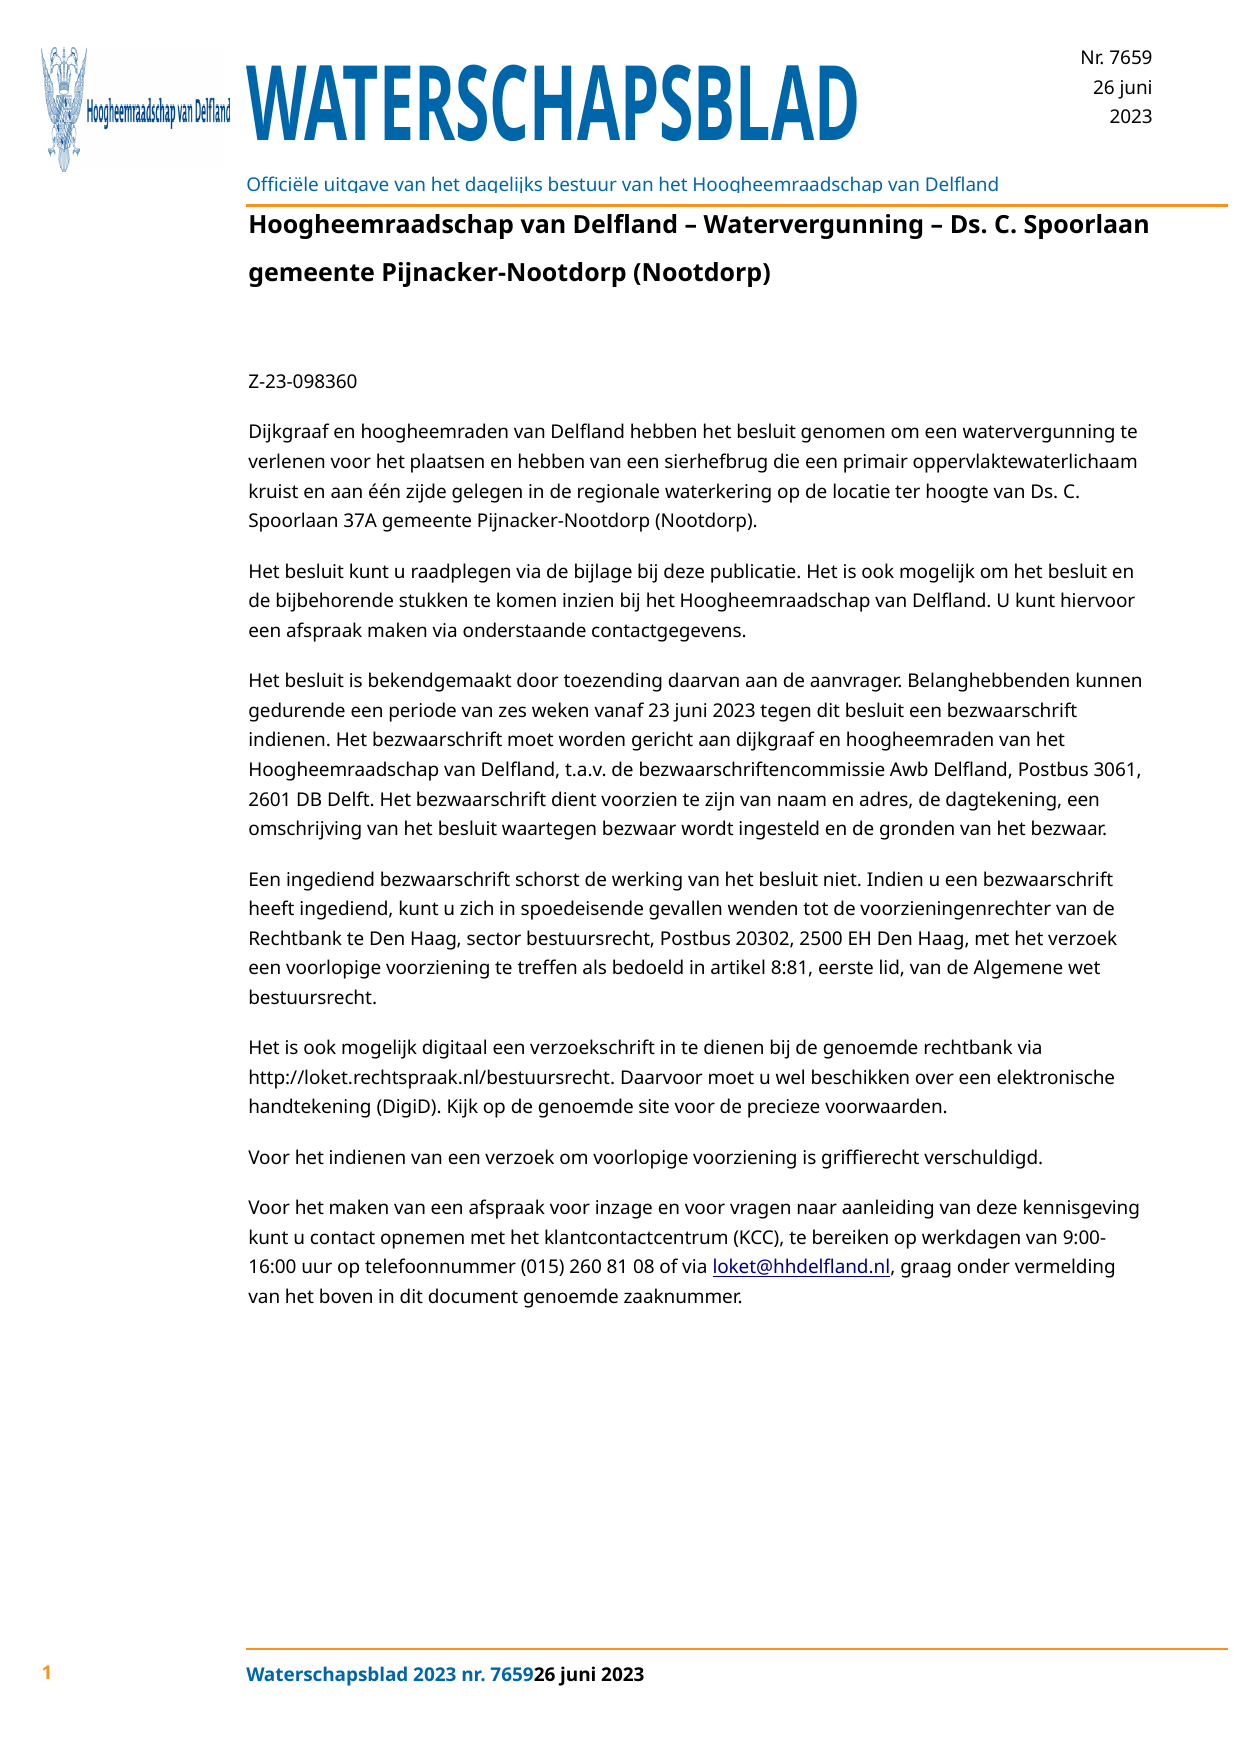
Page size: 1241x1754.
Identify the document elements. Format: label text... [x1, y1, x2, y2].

text Z-23-098360 [248, 368, 1152, 394]
text Een ingediend bezwaarschrift schorst de werking van het besluit niet. Indien u een bezwaarschrift heeft ingediend, kunt u zich in spoedeisende gevallen wenden tot de voorzieningenrechter van de Rechtbank te Den Haag, sector bestuursrecht, Postbus 20302, 2500 EH Den Haag, met het verzoek een voorlopige voorziening te treffen als bedoeld in artikel 8:81, eerste lid, van de Algemene wet bestuursrecht. [248, 866, 1152, 1010]
text Dijkgraaf en hoogheemraden van Delfland hebben het besluit genomen om een watervergunning te verlenen voor het plaatsen en hebben van een sierhefbrug die een primair oppervlaktewaterlichaam kruist en aan één zijde gelegen in de regionale waterkering op de locatie ter hoogte van Ds. C. Spoorlaan 37A gemeente Pijnacker-Nootdorp (Nootdorp). [248, 419, 1152, 533]
picture [41, 47, 231, 172]
text Het is ook mogelijk digitaal een verzoekschrift in te dienen bij de genoemde rechtbank via http://loket.rechtspraak.nl/bestuursrecht. Daarvoor moet u wel beschikken over een elektronische handtekening (DigiD). Kijk op de genoemde site voor de precieze voorwaarden. [248, 1034, 1152, 1119]
text Het besluit kunt u raadplegen via de bijlage bij deze publicatie. Het is ook mogelijk om het besluit en de bijbehorende stukken te komen inzien bij het Hoogheemraadschap van Delfland. U kunt hiervoor een afspraak maken via onderstaande contactgegevens. [248, 558, 1152, 643]
text Het besluit is bekendgemaakt door toezending daarvan aan de aanvrager. Belanghebbenden kunnen gedurende een periode van zes weken vanaf 23 juni 2023 tegen dit besluit een bezwaarschrift indienen. Het bezwaarschrift moet worden gericht aan dijkgraaf en hoogheemraden van het Hoogheemraadschap van Delfland, t.a.v. de bezwaarschriftencommissie Awb Delfland, Postbus 3061, 2601 DB Delft. Het bezwaarschrift dient voorzien te zijn van naam en adres, de dagtekening, een omschrijving van het besluit waartegen bezwaar wordt ingesteld en de gronden van het bezwaar. [248, 667, 1152, 841]
text Hoogheemraadschap van Delfland – Watervergunning – Ds. C. Spoorlaan gemeente Pijnacker-Nootdorp (Nootdorp) [248, 207, 1152, 288]
text Voor het indienen van een verzoek om voorlopige voorziening is griffierecht verschuldigd. [248, 1144, 1152, 1170]
text Voor het maken van een afspraak voor inzage en voor vragen naar aanleiding van deze kennisgeving kunt u contact opnemen met het klantcontactcentrum (KCC), te bereiken op werkdagen van 9:00-16:00 uur op telefoonnummer (015) 260 81 08 of via loket@hhdelfland.nl, graag onder vermelding van het boven in dit document genoemde zaaknummer. [248, 1194, 1152, 1309]
